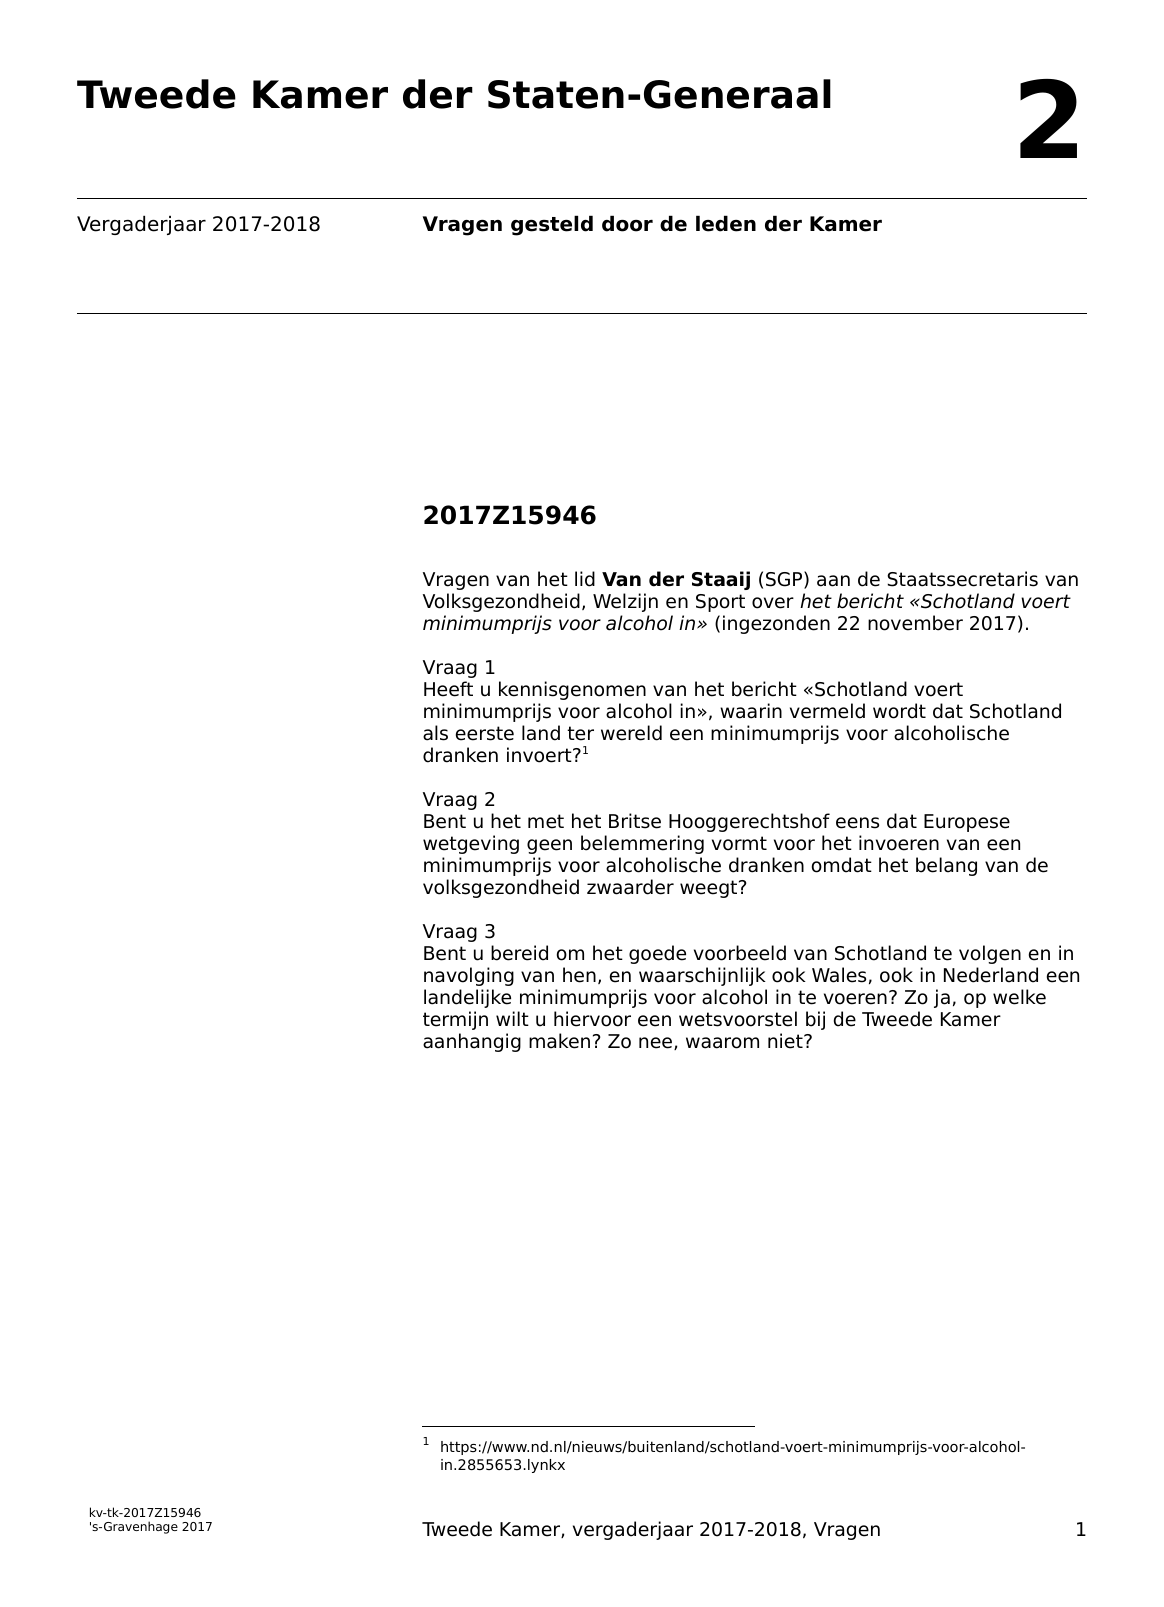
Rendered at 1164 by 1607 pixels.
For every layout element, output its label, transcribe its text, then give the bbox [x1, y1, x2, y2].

table_cell Vragen gesteld door de leden der Kamer [422, 199, 1087, 313]
text Vraag 1 [422, 657, 1087, 679]
text 2017Z15946 [422, 501, 1087, 531]
text https://www.nd.nl/nieuws/buitenland/schotland-voert-minimumprijs-voor-alcohol-in.2855653.lynkx [422, 1435, 1087, 1474]
text Heeft u kennisgenomen van het bericht «Schotland voert minimumprijs voor alcohol in», waarin vermeld wordt dat Schotland als eerste land ter wereld een minimumprijs voor alcoholische dranken invoert? [422, 679, 1087, 767]
table_header 2 [886, 59, 1087, 198]
text Bent u bereid om het goede voorbeeld van Schotland te volgen en in navolging van hen, en waarschijnlijk ook Wales, ook in Nederland een landelijke minimumprijs voor alcohol in te voeren? Zo ja, op welke termijn wilt u hiervoor een wetsvoorstel bij de Tweede Kamer aanhangig maken? Zo nee, waarom niet? [422, 943, 1087, 1053]
text Vragen van het lid Van der Staaij (SGP) aan de Staatssecretaris van Volksgezondheid, Welzijn en Sport over het bericht «Schotland voert minimumprijs voor alcohol in» (ingezonden 22 november 2017). [422, 569, 1087, 635]
table_cell Vergaderjaar 2017-2018 [77, 199, 422, 313]
text Vraag 3 [422, 921, 1087, 943]
text Bent u het met het Britse Hooggerechtshof eens dat Europese wetgeving geen belemmering vormt voor het invoeren van een minimumprijs voor alcoholische dranken omdat het belang van de volksgezondheid zwaarder weegt? [422, 811, 1087, 899]
text kv-tk-2017Z15946 [88, 1506, 323, 1520]
text Vraag 2 [422, 789, 1087, 811]
text 's-Gravenhage 2017 [88, 1520, 323, 1534]
table_header Tweede Kamer der Staten-Generaal [77, 59, 886, 198]
